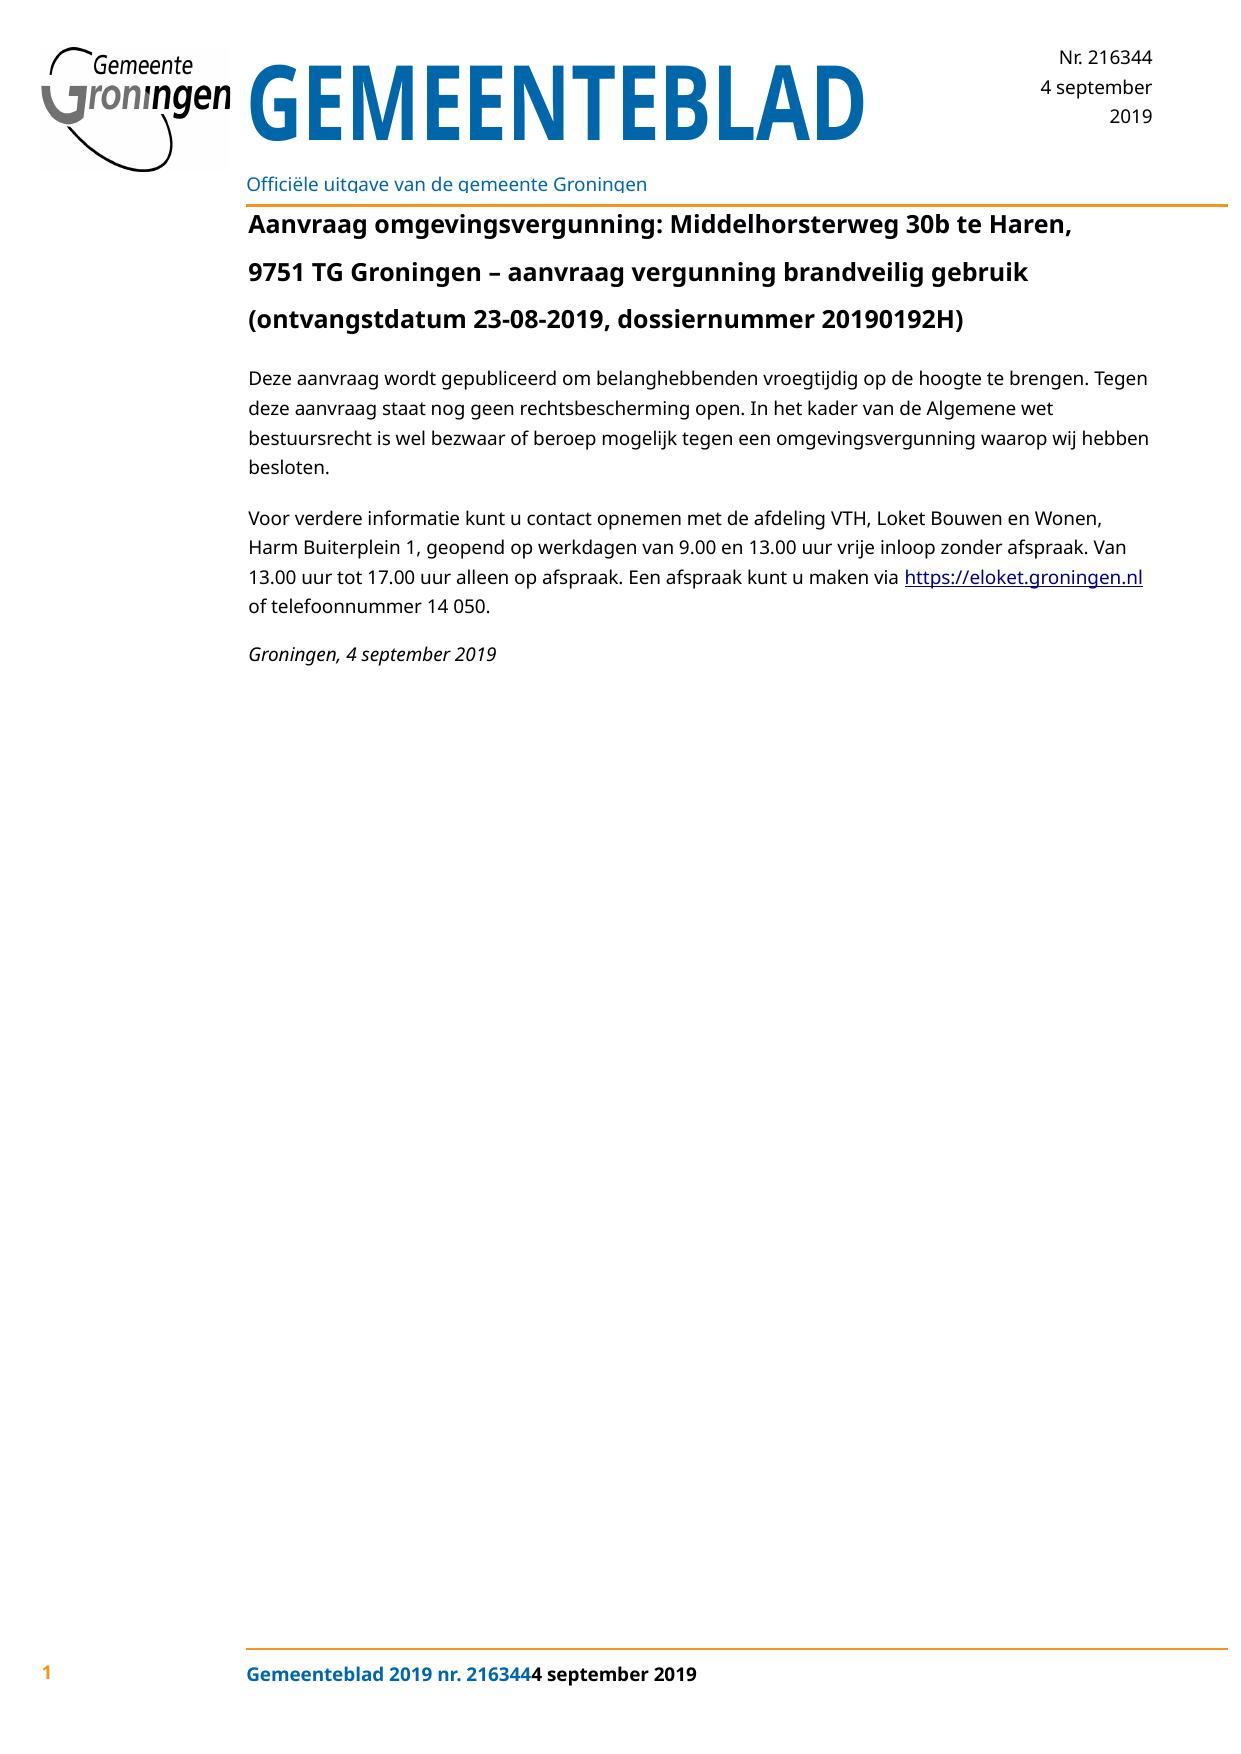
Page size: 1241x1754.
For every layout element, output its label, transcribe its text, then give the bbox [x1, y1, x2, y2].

text Groningen, 4 september 2019 [248, 641, 1152, 667]
text Aanvraag omgevingsvergunning: Middelhorsterweg 30b te Haren, 9751 TG Groningen – aanvraag vergunning brandveilig gebruik (ontvangstdatum 23-08-2019, dossiernummer 20190192H) [248, 207, 1152, 336]
text Deze aanvraag wordt gepubliceerd om belanghebbenden vroegtijdig op de hoogte te brengen. Tegen deze aanvraag staat nog geen rechtsbescherming open. In het kader van de Algemene wet bestuursrecht is wel bezwaar of beroep mogelijk tegen een omgevingsvergunning waarop wij hebben besloten. [248, 366, 1152, 480]
text Voor verdere informatie kunt u contact opnemen met de afdeling VTH, Loket Bouwen en Wonen, Harm Buiterplein 1, geopend op werkdagen van 9.00 en 13.00 uur vrije inloop zonder afspraak. Van 13.00 uur tot 17.00 uur alleen op afspraak. Een afspraak kunt u maken via https://eloket.groningen.nl of telefoonnummer 14 050. [248, 505, 1152, 619]
picture [41, 47, 231, 172]
